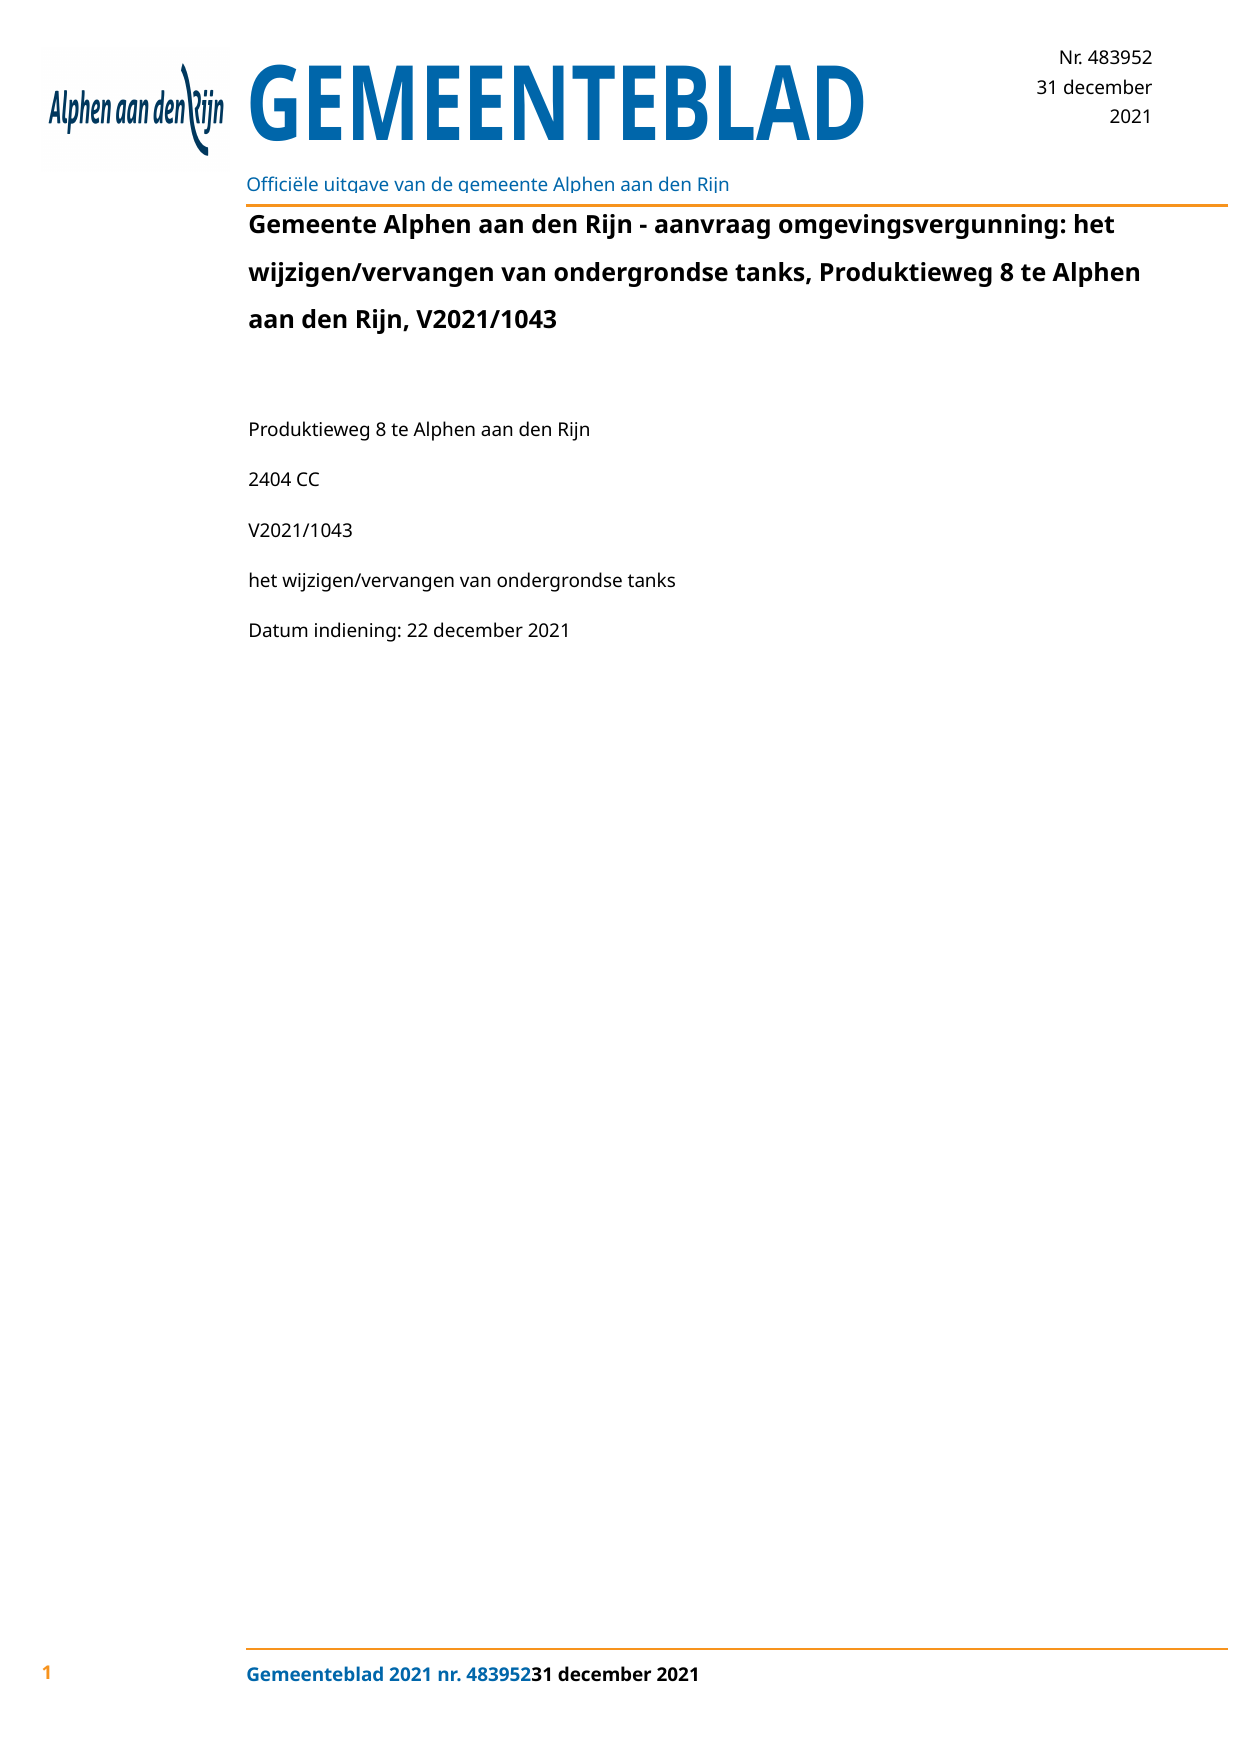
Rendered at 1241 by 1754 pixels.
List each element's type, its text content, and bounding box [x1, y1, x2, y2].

text 2404 CC [248, 466, 1152, 492]
text Gemeente Alphen aan den Rijn - aanvraag omgevingsvergunning: het wijzigen/vervangen van ondergrondse tanks, Produktieweg 8 te Alphen aan den Rijn, V2021/1043 [248, 207, 1152, 336]
text Produktieweg 8 te Alphen aan den Rijn [248, 416, 1152, 442]
picture [41, 47, 231, 172]
text V2021/1043 [248, 517, 1152, 542]
text Datum indiening: 22 december 2021 [248, 618, 1152, 643]
text het wijzigen/vervangen van ondergrondse tanks [248, 567, 1152, 593]
